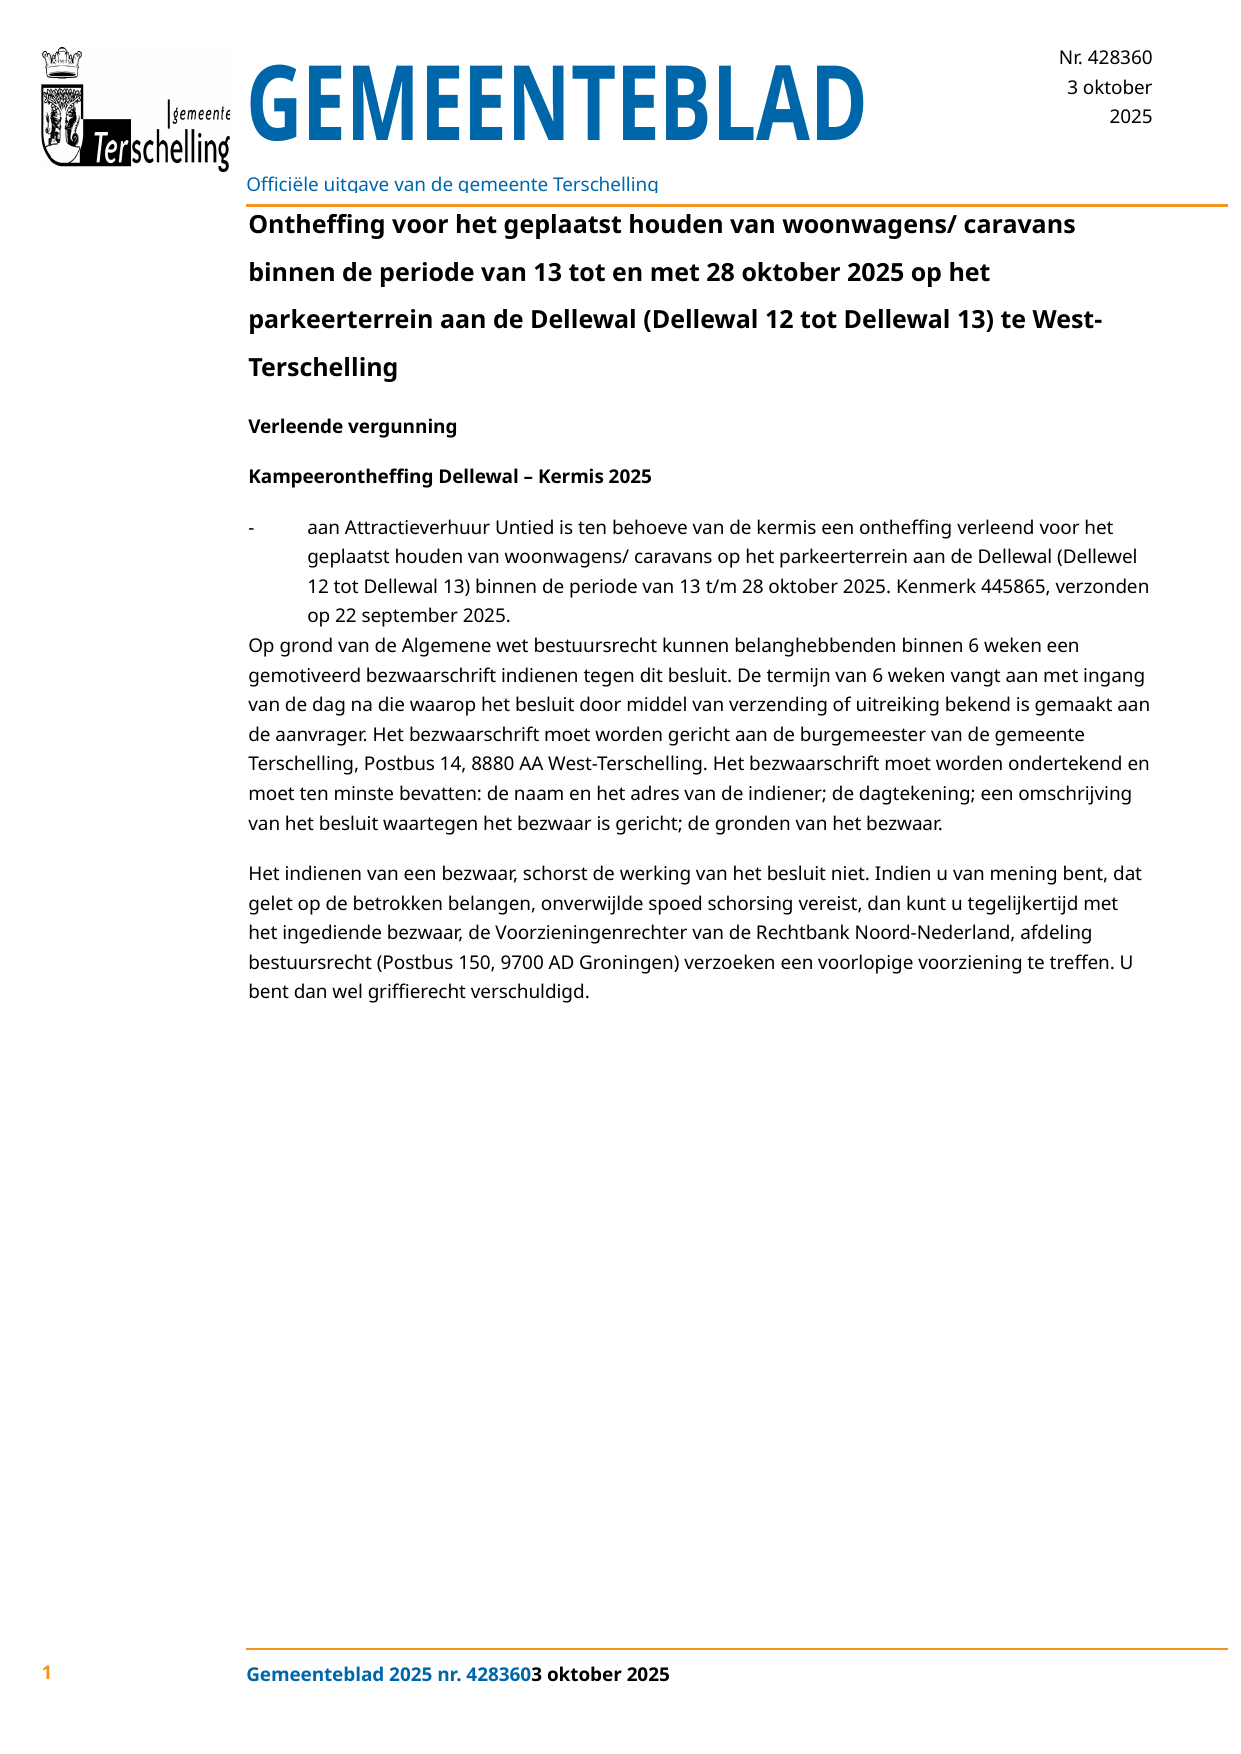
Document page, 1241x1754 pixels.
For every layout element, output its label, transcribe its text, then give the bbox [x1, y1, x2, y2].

text Kampeerontheffing Dellewal – Kermis 2025 [248, 463, 1152, 489]
text Op grond van de Algemene wet bestuursrecht kunnen belanghebbenden binnen 6 weken een gemotiveerd bezwaarschrift indienen tegen dit besluit. De termijn van 6 weken vangt aan met ingang van de dag na die waarop het besluit door middel van verzending of uitreiking bekend is gemaakt aan de aanvrager. Het bezwaarschrift moet worden gericht aan de burgemeester van de gemeente Terschelling, Postbus 14, 8880 AA West-Terschelling. Het bezwaarschrift moet worden ondertekend en moet ten minste bevatten: de naam en het adres van de indiener; de dagtekening; een omschrijving van het besluit waartegen het bezwaar is gericht; de gronden van het bezwaar. [248, 632, 1152, 836]
picture [41, 47, 231, 172]
text Ontheffing voor het geplaatst houden van woonwagens/ caravans binnen de periode van 13 tot en met 28 oktober 2025 op het parkeerterrein aan de Dellewal (Dellewal 12 tot Dellewal 13) te West-Terschelling [248, 207, 1152, 384]
text Verleende vergunning [248, 413, 1152, 439]
list aan Attractieverhuur Untied is ten behoeve van de kermis een ontheffing verleend voor het geplaatst houden van woonwagens/ caravans op het parkeerterrein aan de Dellewal (Dellewel 12 tot Dellewal 13) binnen de periode van 13 t/m 28 oktober 2025. Kenmerk 445865, verzonden op 22 september 2025. [248, 514, 1152, 628]
text Het indienen van een bezwaar, schorst de werking van het besluit niet. Indien u van mening bent, dat gelet op de betrokken belangen, onverwijlde spoed schorsing vereist, dan kunt u tegelijkertijd met het ingediende bezwaar, de Voorzieningenrechter van de Rechtbank Noord-Nederland, afdeling bestuursrecht (Postbus 150, 9700 AD Groningen) verzoeken een voorlopige voorziening te treffen. U bent dan wel griffierecht verschuldigd. [248, 860, 1152, 1004]
